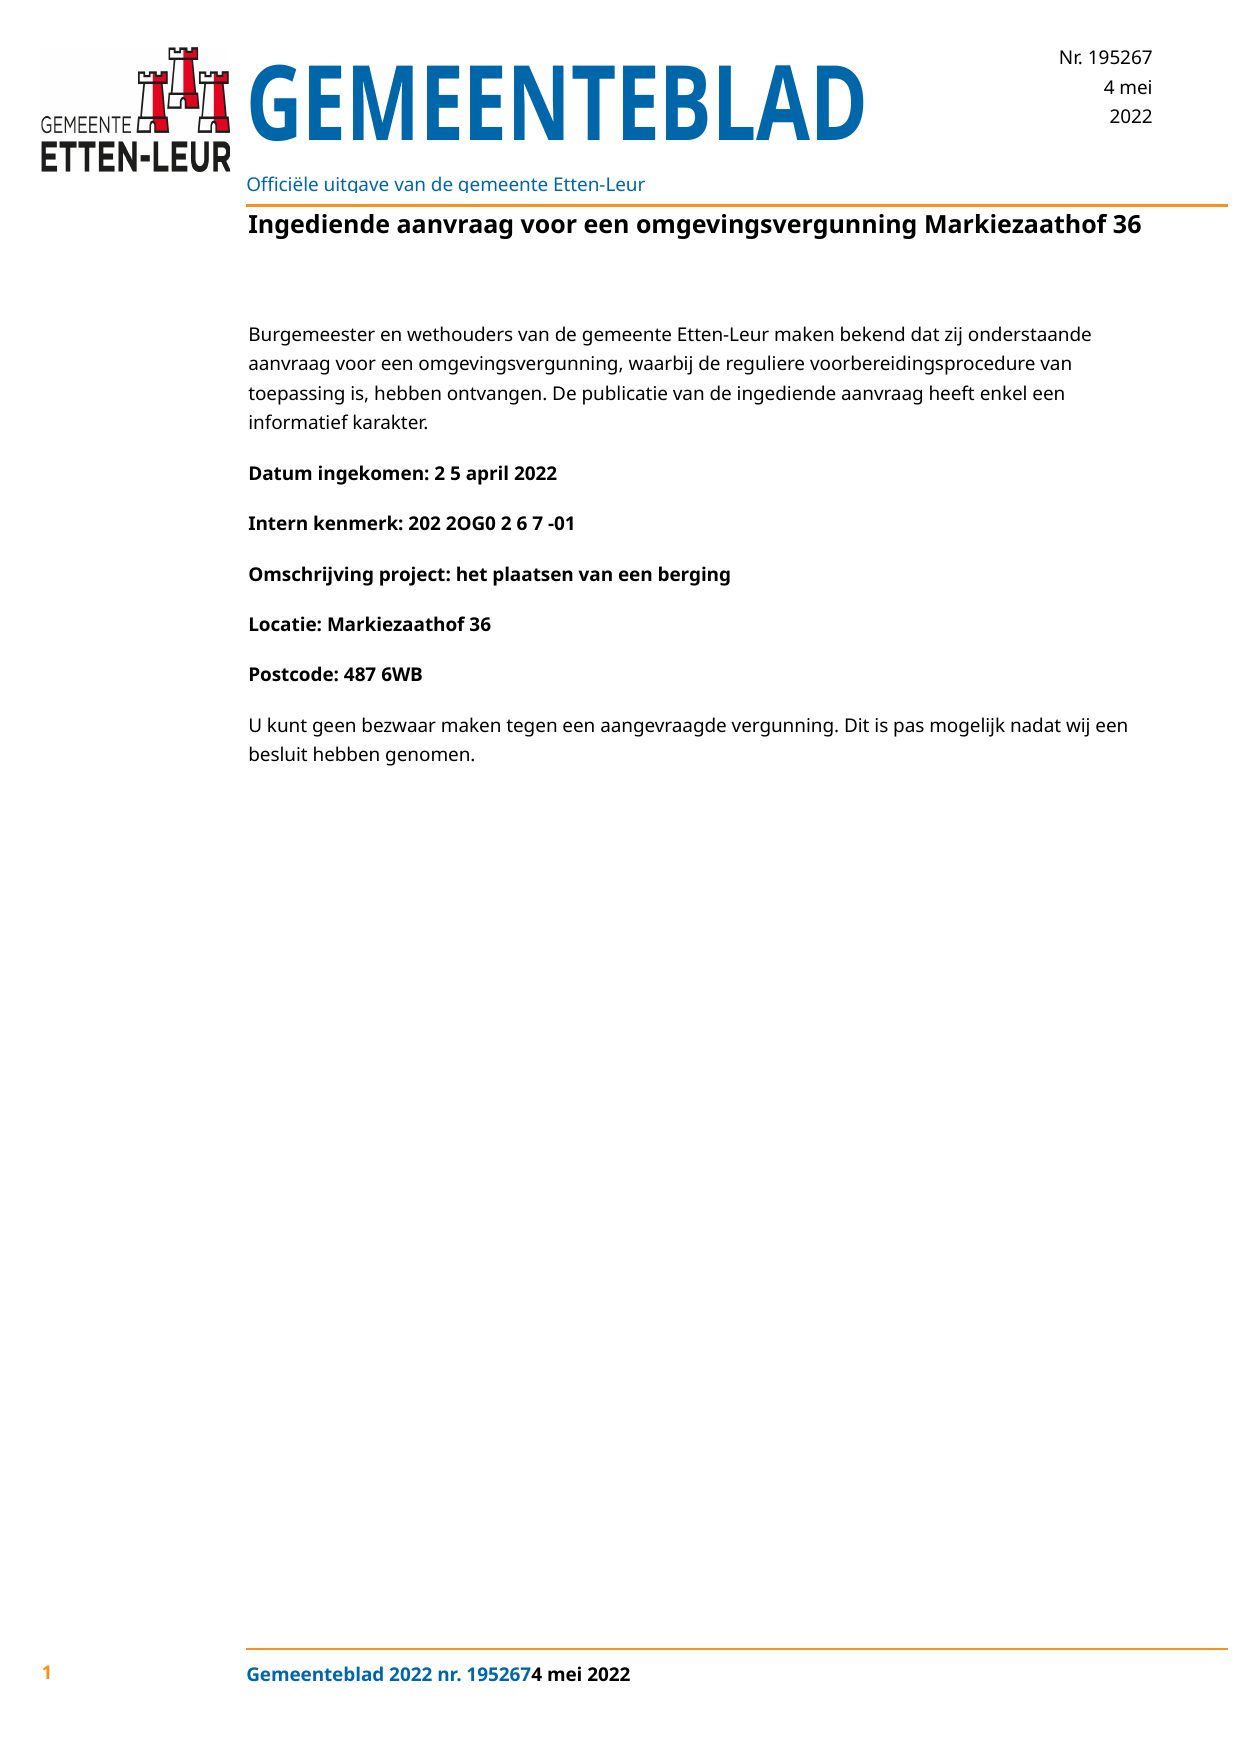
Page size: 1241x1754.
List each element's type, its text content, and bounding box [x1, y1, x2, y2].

text Ingediende aanvraag voor een omgevingsvergunning Markiezaathof 36 [248, 207, 1152, 241]
text Intern kenmerk: 202 2OG0 2 6 7 -01 [248, 510, 1152, 536]
text Burgemeester en wethouders van de gemeente Etten-Leur maken bekend dat zij onderstaande aanvraag voor een omgevingsvergunning, waarbij de reguliere voorbereidingsprocedure van toepassing is, hebben ontvangen. De publicatie van de ingediende aanvraag heeft enkel een informatief karakter. [248, 321, 1152, 435]
text U kunt geen bezwaar maken tegen een aangevraagde vergunning. Dit is pas mogelijk nadat wij een besluit hebben genomen. [248, 712, 1152, 767]
text Omschrijving project: het plaatsen van een berging [248, 561, 1152, 586]
picture [41, 47, 231, 172]
text Datum ingekomen: 2 5 april 2022 [248, 460, 1152, 486]
text Postcode: 487 6WB [248, 662, 1152, 687]
text Locatie: Markiezaathof 36 [248, 611, 1152, 637]
